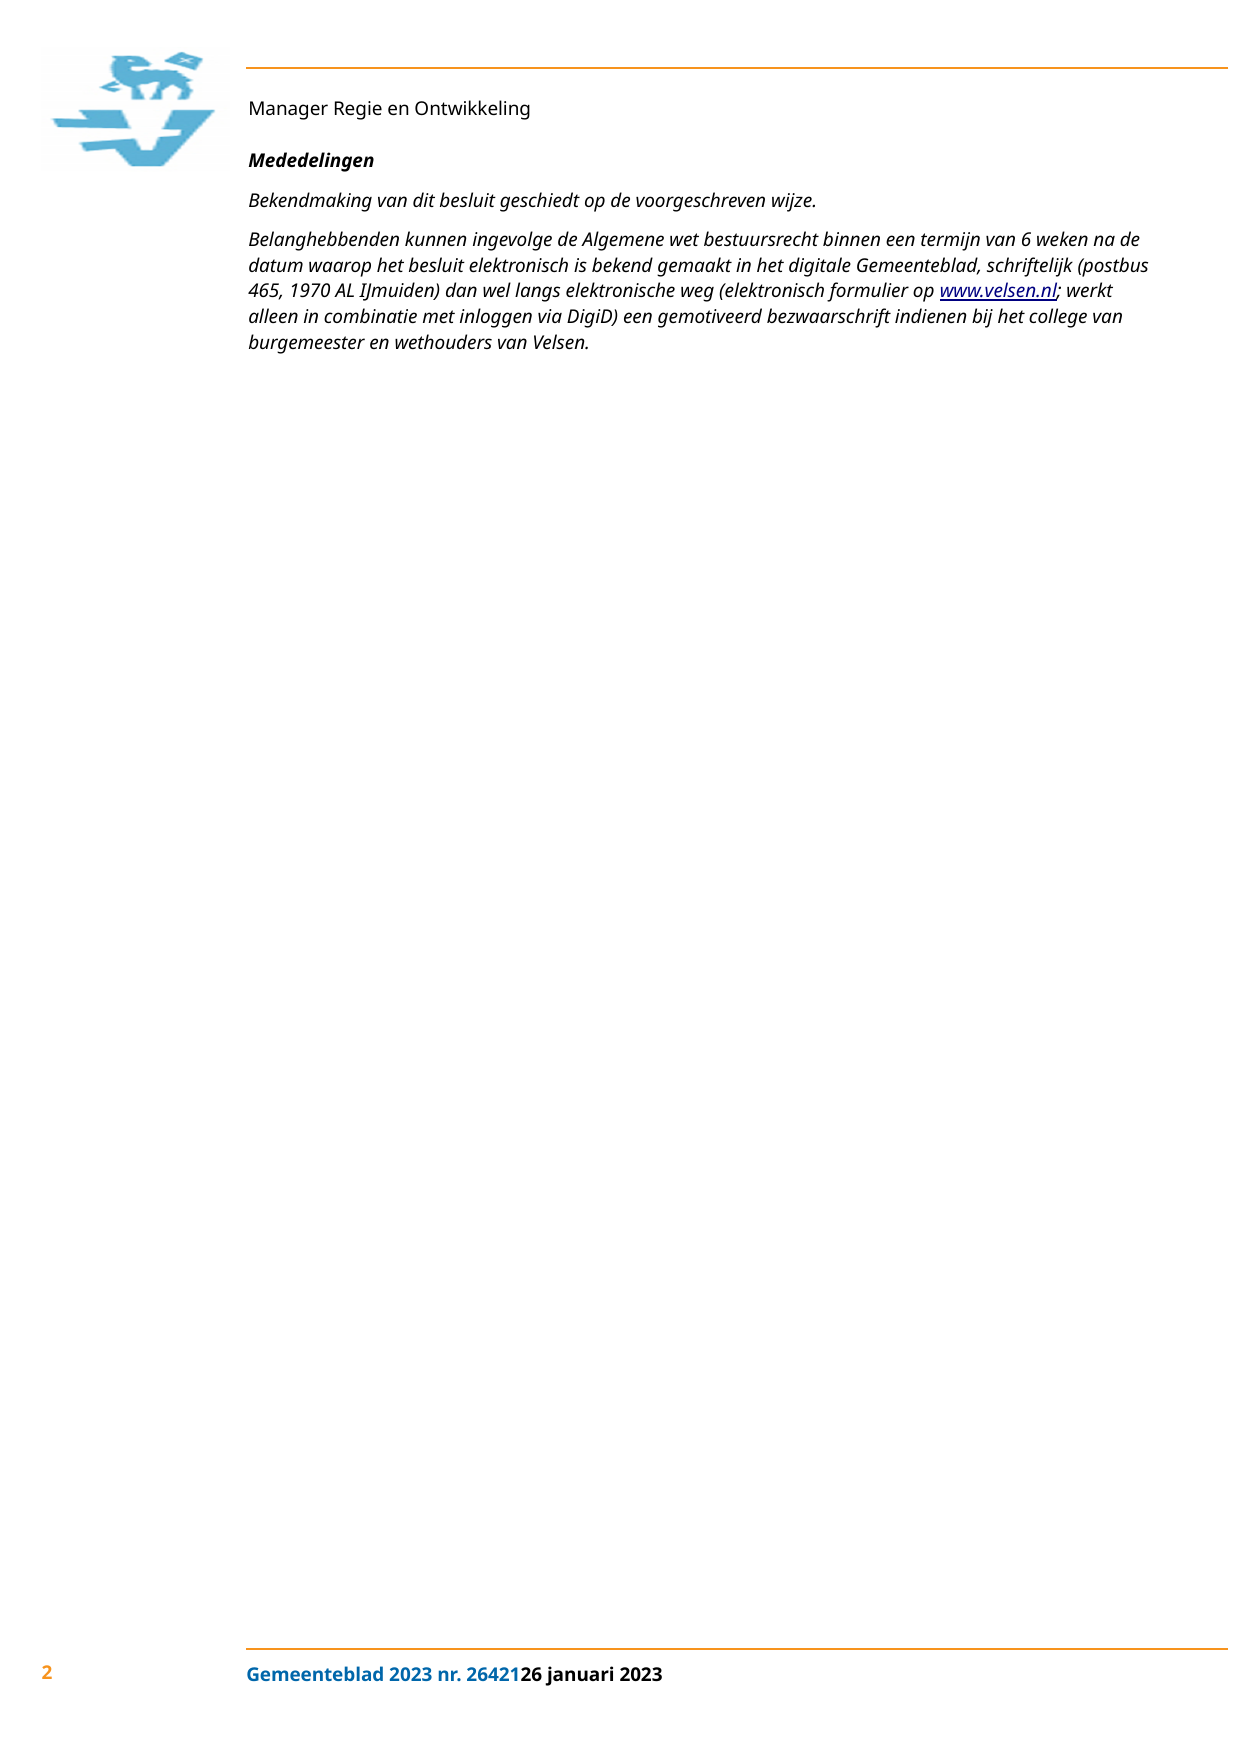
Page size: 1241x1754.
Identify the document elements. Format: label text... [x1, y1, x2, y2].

picture [41, 47, 231, 172]
text Bekendmaking van dit besluit geschiedt op de voorgeschreven wijze. [248, 187, 1152, 213]
text Manager Regie en Ontwikkeling [248, 95, 1152, 121]
text Belanghebbenden kunnen ingevolge de Algemene wet bestuursrecht binnen een termijn van 6 weken na de datum waarop het besluit elektronisch is bekend gemaakt in het digitale Gemeenteblad, schriftelijk (postbus 465, 1970 AL IJmuiden) dan wel langs elektronische weg (elektronisch formulier op www.velsen.nl; werkt alleen in combinatie met inloggen via DigiD) een gemotiveerd bezwaarschrift indienen bij het college van burgemeester en wethouders van Velsen. [248, 226, 1152, 355]
text Mededelingen [248, 148, 1152, 173]
